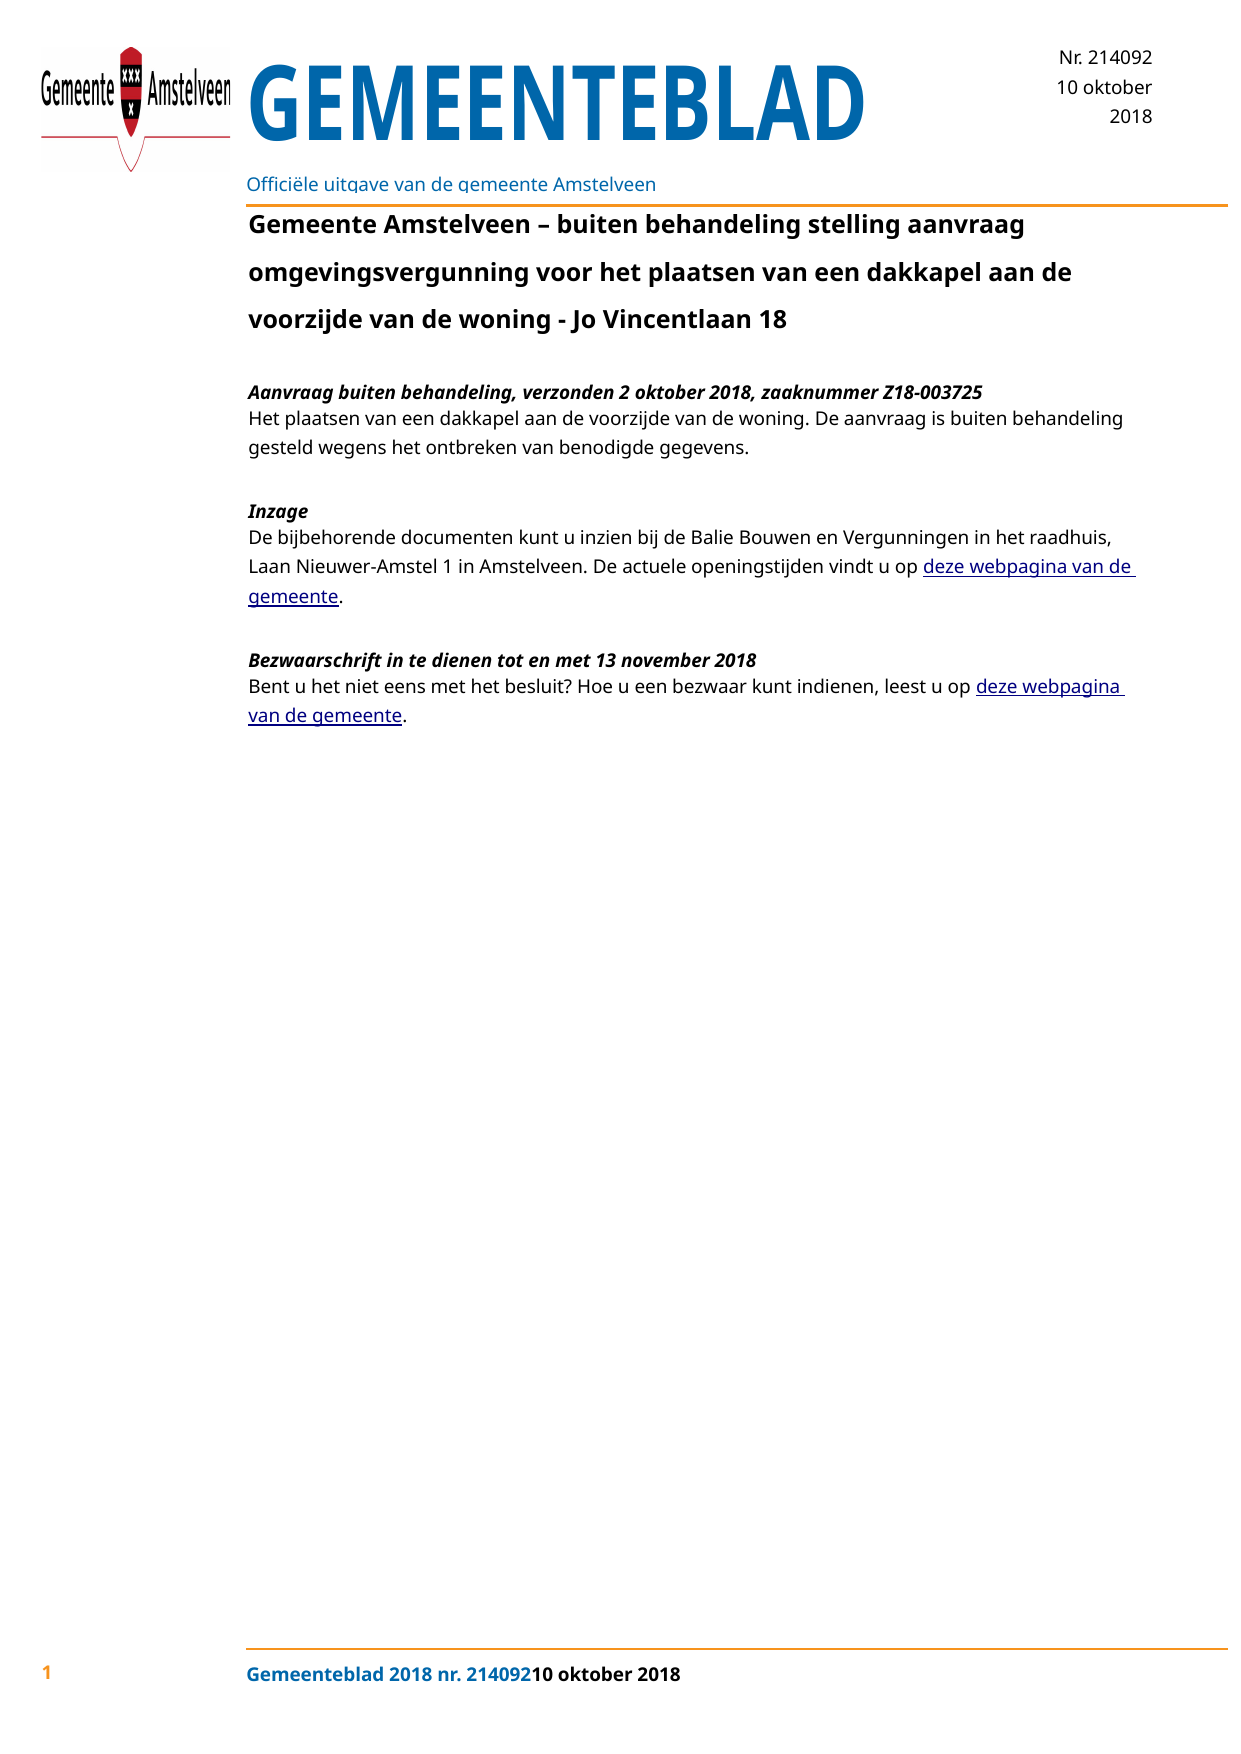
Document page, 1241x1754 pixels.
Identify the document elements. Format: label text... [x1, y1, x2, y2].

text Inzage [248, 498, 1152, 524]
text De bijbehorende documenten kunt u inzien bij de Balie Bouwen en Vergunningen in het raadhuis, Laan Nieuwer-Amstel 1 in Amstelveen. De actuele openingstijden vindt u op deze webpagina van de gemeente. [248, 524, 1152, 609]
text Bezwaarschrift in te dienen tot en met 13 november 2018 [248, 647, 1152, 673]
picture [41, 47, 231, 172]
text Bent u het niet eens met het besluit? Hoe u een bezwaar kunt indienen, leest u op deze webpagina van de gemeente. [248, 673, 1152, 728]
text Het plaatsen van een dakkapel aan de voorzijde van de woning. De aanvraag is buiten behandeling gesteld wegens het ontbreken van benodigde gegevens. [248, 405, 1152, 460]
text Aanvraag buiten behandeling, verzonden 2 oktober 2018, zaaknummer Z18-003725 [248, 379, 1152, 405]
text Gemeente Amstelveen – buiten behandeling stelling aanvraag omgevingsvergunning voor het plaatsen van een dakkapel aan de voorzijde van de woning - Jo Vincentlaan 18 [248, 207, 1152, 336]
